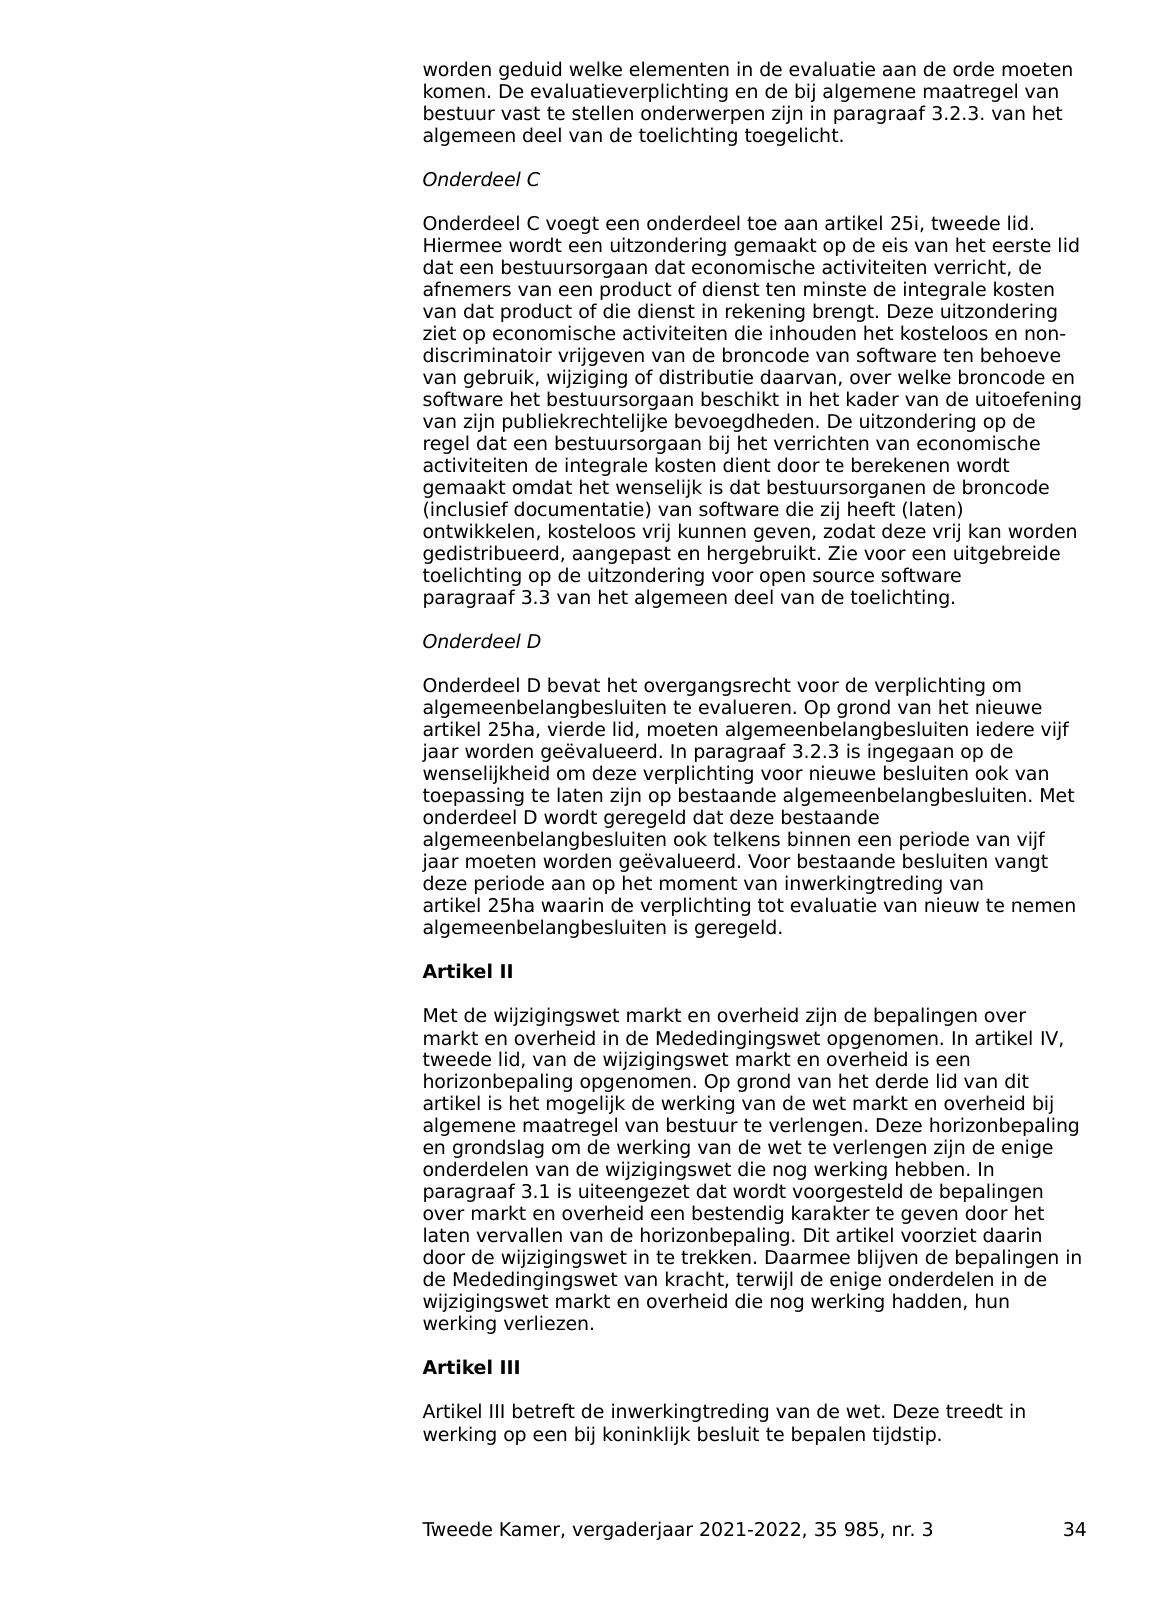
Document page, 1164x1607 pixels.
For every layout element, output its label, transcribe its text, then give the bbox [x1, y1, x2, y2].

subtitle Artikel II [422, 961, 1087, 983]
text Artikel III betreft de inwerkingtreding van de wet. Deze treedt in werking op een bij koninklijk besluit te bepalen tijdstip. [422, 1401, 1087, 1445]
subtitle Onderdeel C [422, 169, 1087, 191]
text worden geduid welke elementen in de evaluatie aan de orde moeten komen. De evaluatieverplichting en de bij algemene maatregel van bestuur vast te stellen onderwerpen zijn in paragraaf 3.2.3. van het algemeen deel van de toelichting toegelicht. [422, 59, 1087, 147]
subtitle Artikel III [422, 1357, 1087, 1379]
text Onderdeel D bevat het overgangsrecht voor de verplichting om algemeenbelangbesluiten te evalueren. Op grond van het nieuwe artikel 25ha, vierde lid, moeten algemeenbelangbesluiten iedere vijf jaar worden geëvalueerd. In paragraaf 3.2.3 is ingegaan op de wenselijkheid om deze verplichting voor nieuwe besluiten ook van toepassing te laten zijn op bestaande algemeenbelangbesluiten. Met onderdeel D wordt geregeld dat deze bestaande algemeenbelangbesluiten ook telkens binnen een periode van vijf jaar moeten worden geëvalueerd. Voor bestaande besluiten vangt deze periode aan op het moment van inwerkingtreding van artikel 25ha waarin de verplichting tot evaluatie van nieuw te nemen algemeenbelangbesluiten is geregeld. [422, 675, 1087, 939]
text Met de wijzigingswet markt en overheid zijn de bepalingen over markt en overheid in de Mededingingswet opgenomen. In artikel IV, tweede lid, van de wijzigingswet markt en overheid is een horizonbepaling opgenomen. Op grond van het derde lid van dit artikel is het mogelijk de werking van de wet markt en overheid bij algemene maatregel van bestuur te verlengen. Deze horizonbepaling en grondslag om de werking van de wet te verlengen zijn de enige onderdelen van de wijzigingswet die nog werking hebben. In paragraaf 3.1 is uiteengezet dat wordt voorgesteld de bepalingen over markt en overheid een bestendig karakter te geven door het laten vervallen van de horizonbepaling. Dit artikel voorziet daarin door de wijzigingswet in te trekken. Daarmee blijven de bepalingen in de Mededingingswet van kracht, terwijl de enige onderdelen in de wijzigingswet markt en overheid die nog werking hadden, hun werking verliezen. [422, 1005, 1087, 1335]
text Onderdeel C voegt een onderdeel toe aan artikel 25i, tweede lid. Hiermee wordt een uitzondering gemaakt op de eis van het eerste lid dat een bestuursorgaan dat economische activiteiten verricht, de afnemers van een product of dienst ten minste de integrale kosten van dat product of die dienst in rekening brengt. Deze uitzondering ziet op economische activiteiten die inhouden het kosteloos en non-discriminatoir vrijgeven van de broncode van software ten behoeve van gebruik, wijziging of distributie daarvan, over welke broncode en software het bestuursorgaan beschikt in het kader van de uitoefening van zijn publiekrechtelijke bevoegdheden. De uitzondering op de regel dat een bestuursorgaan bij het verrichten van economische activiteiten de integrale kosten dient door te berekenen wordt gemaakt omdat het wenselijk is dat bestuursorganen de broncode (inclusief documentatie) van software die zij heeft (laten) ontwikkelen, kosteloos vrij kunnen geven, zodat deze vrij kan worden gedistribueerd, aangepast en hergebruikt. Zie voor een uitgebreide toelichting op de uitzondering voor open source software paragraaf 3.3 van het algemeen deel van de toelichting. [422, 213, 1087, 609]
subtitle Onderdeel D [422, 631, 1087, 653]
